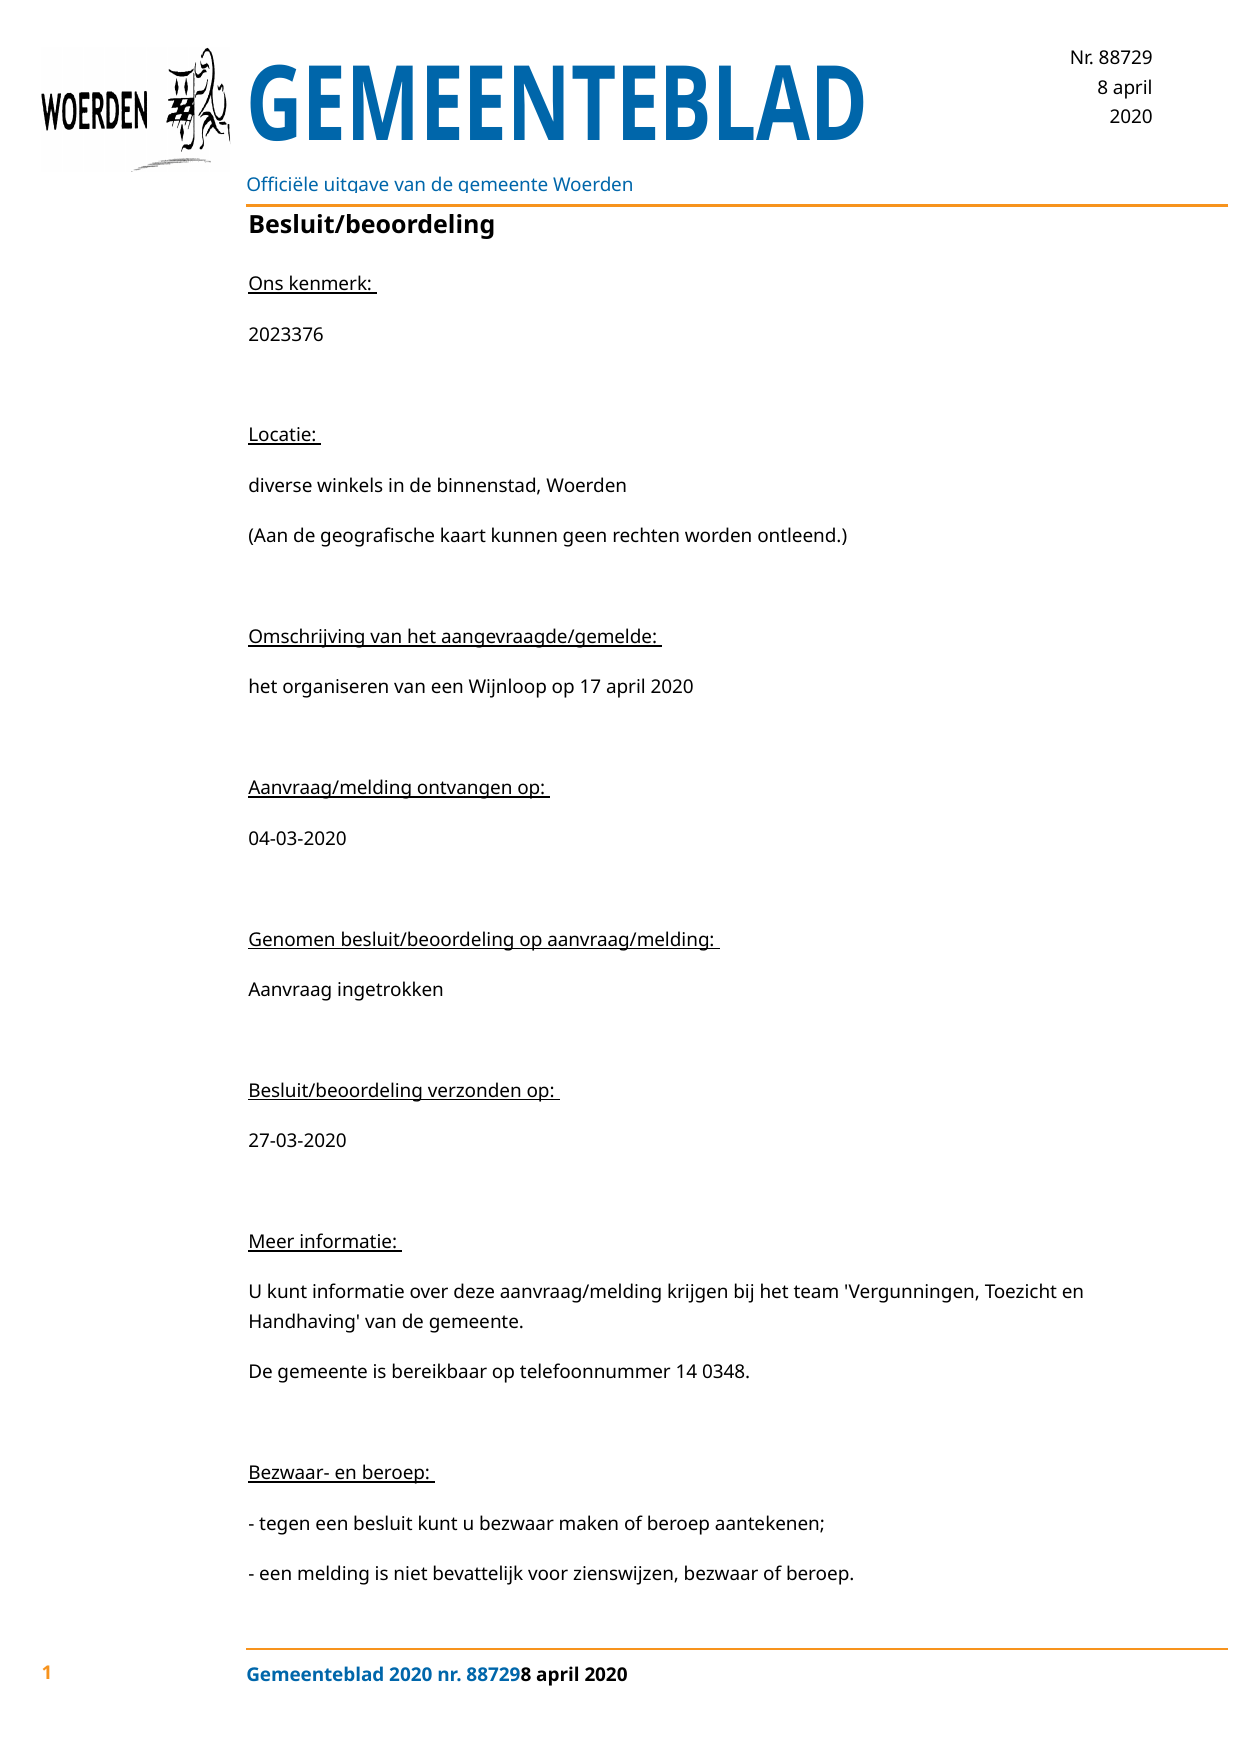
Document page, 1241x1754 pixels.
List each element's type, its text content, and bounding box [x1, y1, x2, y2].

text Locatie: [248, 422, 1152, 447]
text 2023376 [248, 321, 1152, 346]
text Ons kenmerk: [248, 270, 1152, 296]
text - een melding is niet bevattelijk voor zienswijzen, bezwaar of beroep. [248, 1560, 1152, 1586]
text Meer informatie: [248, 1228, 1152, 1254]
text Aanvraag ingetrokken [248, 976, 1152, 1002]
text Besluit/beoordeling [248, 207, 1152, 241]
text U kunt informatie over deze aanvraag/melding krijgen bij het team 'Vergunningen, Toezicht en Handhaving' van de gemeente. [248, 1279, 1152, 1334]
text diverse winkels in de binnenstad, Woerden [248, 472, 1152, 498]
text Omschrijving van het aangevraagde/gemelde: [248, 623, 1152, 649]
picture [41, 47, 231, 172]
text - tegen een besluit kunt u bezwaar maken of beroep aantekenen; [248, 1510, 1152, 1536]
text het organiseren van een Wijnloop op 17 april 2020 [248, 674, 1152, 699]
text Bezwaar- en beroep: [248, 1459, 1152, 1485]
text 27-03-2020 [248, 1127, 1152, 1153]
text Aanvraag/melding ontvangen op: [248, 774, 1152, 800]
text De gemeente is bereikbaar op telefoonnummer 14 0348. [248, 1359, 1152, 1384]
text Genomen besluit/beoordeling op aanvraag/melding: [248, 926, 1152, 951]
text Besluit/beoordeling verzonden op: [248, 1077, 1152, 1103]
text (Aan de geografische kaart kunnen geen rechten worden ontleend.) [248, 522, 1152, 548]
text 04-03-2020 [248, 825, 1152, 851]
